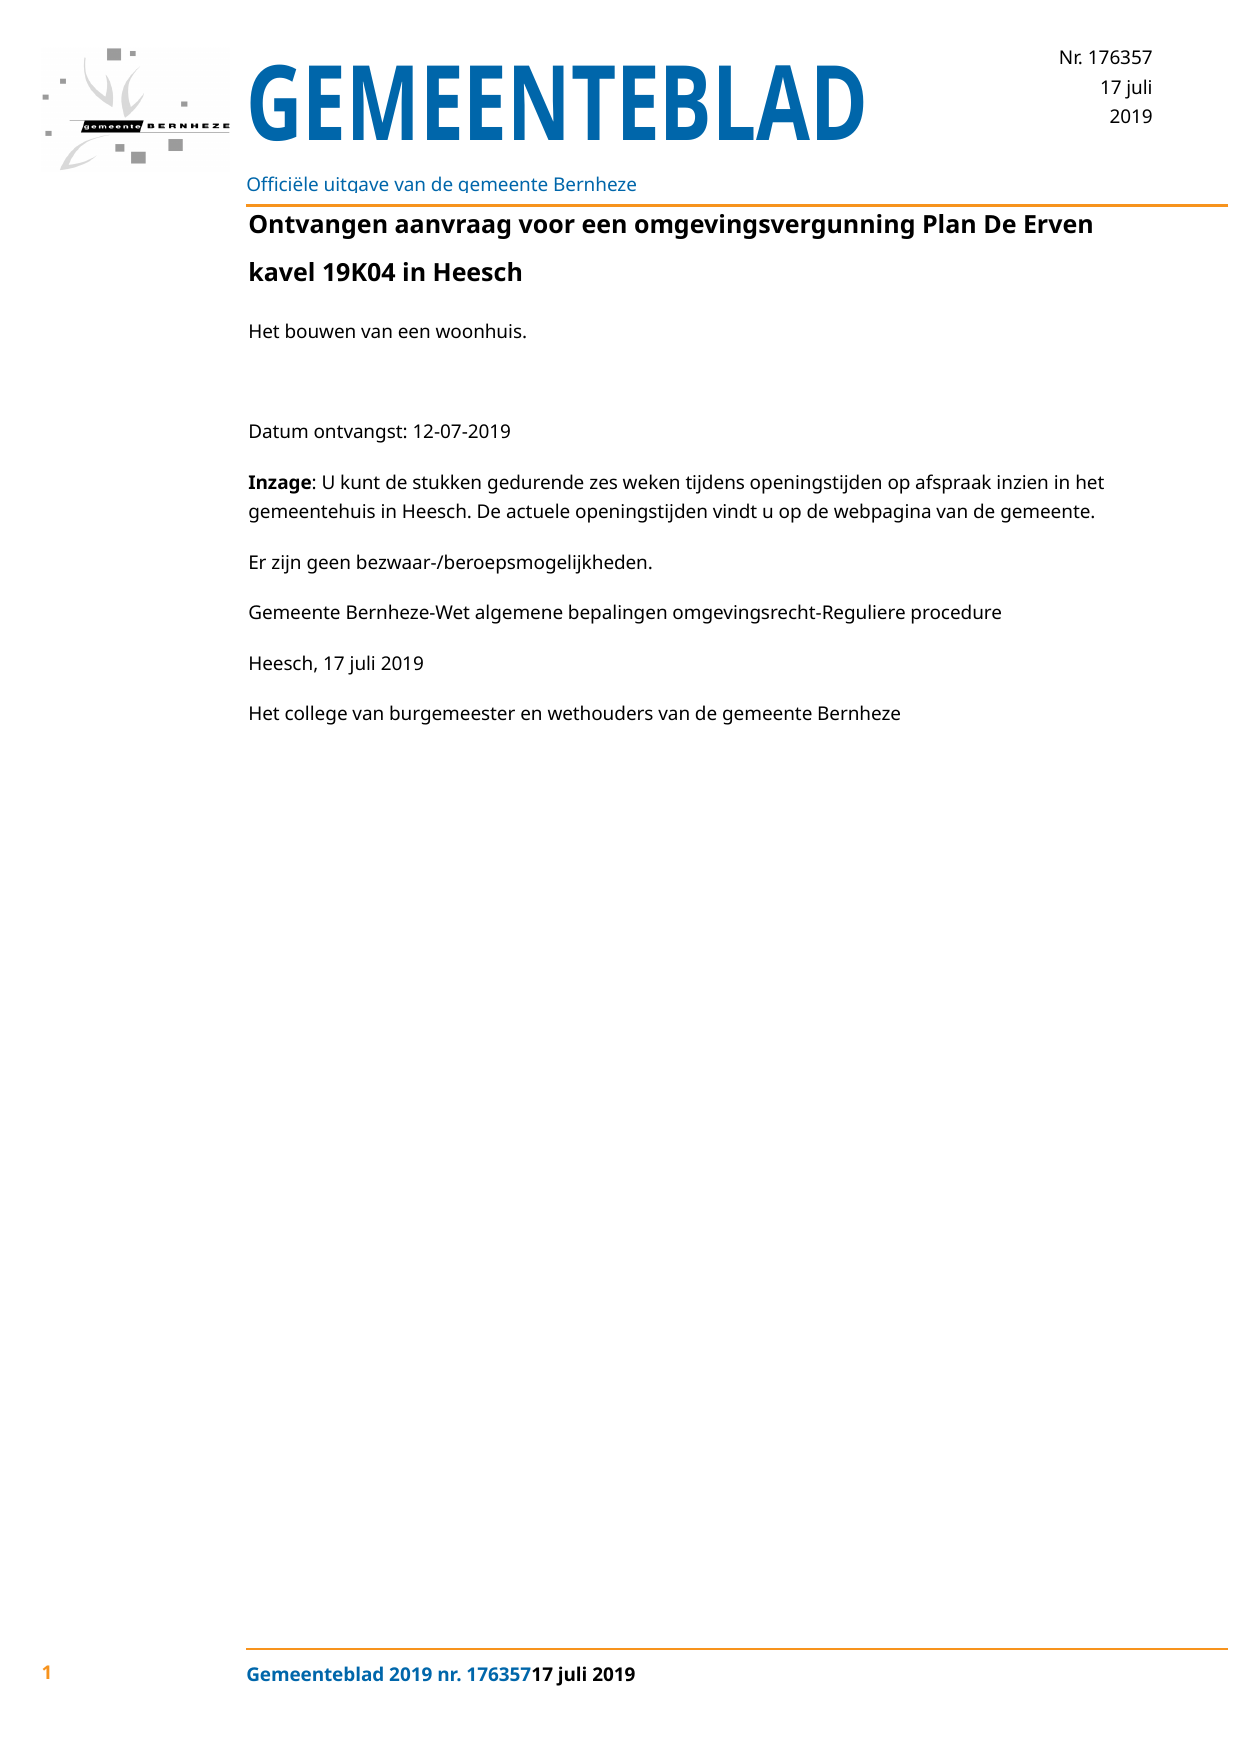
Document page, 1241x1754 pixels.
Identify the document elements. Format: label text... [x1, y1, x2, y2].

text Ontvangen aanvraag voor een omgevingsvergunning Plan De Erven kavel 19K04 in Heesch [248, 207, 1152, 288]
picture [41, 47, 231, 172]
text Gemeente Bernheze-Wet algemene bepalingen omgevingsrecht-Reguliere procedure [248, 599, 1152, 625]
text Er zijn geen bezwaar-/beroepsmogelijkheden. [248, 549, 1152, 575]
text Het bouwen van een woonhuis. [248, 318, 1152, 344]
text Datum ontvangst: 12-07-2019 [248, 419, 1152, 444]
text Heesch, 17 juli 2019 [248, 650, 1152, 676]
text Het college van burgemeester en wethouders van de gemeente Bernheze [248, 700, 1152, 726]
text Inzage: U kunt de stukken gedurende zes weken tijdens openingstijden op afspraak inzien in het gemeentehuis in Heesch. De actuele openingstijden vindt u op de webpagina van de gemeente. [248, 469, 1152, 524]
